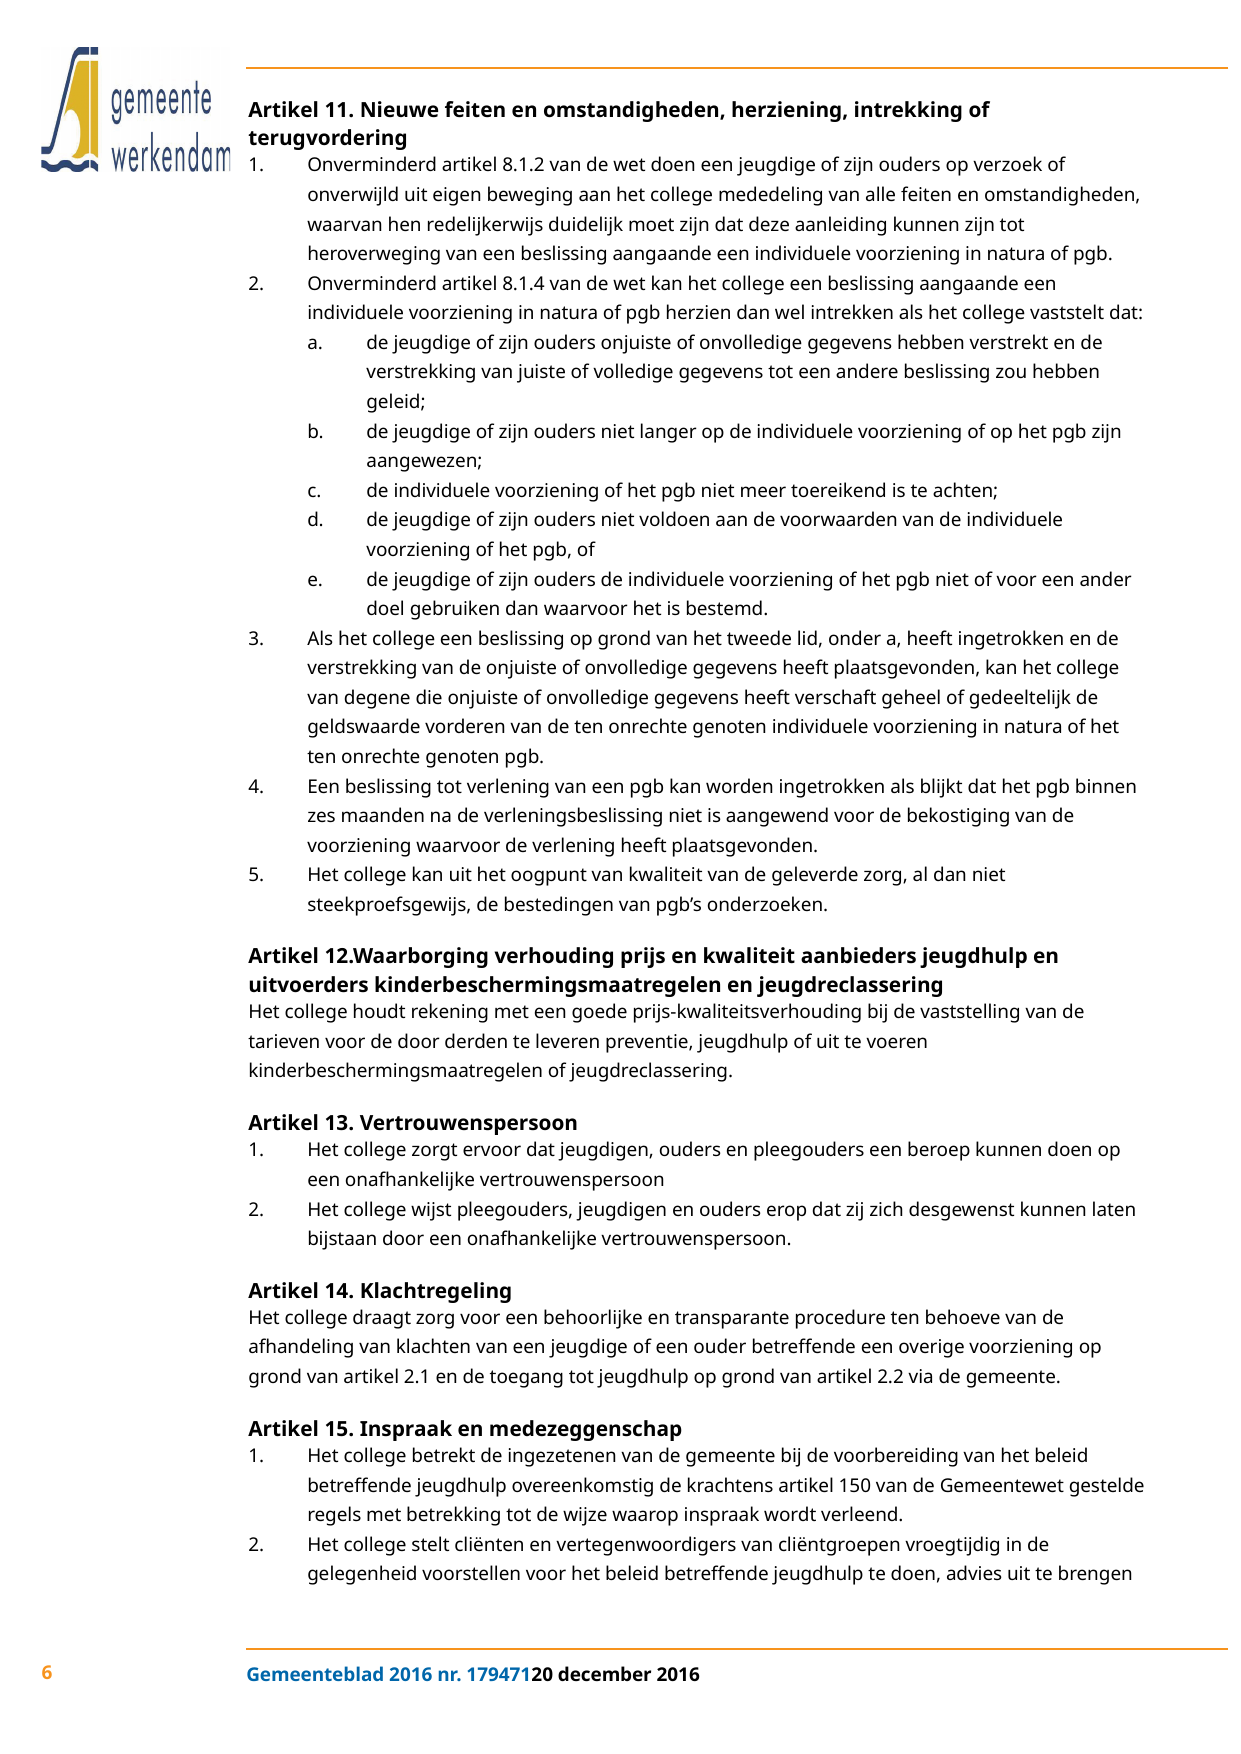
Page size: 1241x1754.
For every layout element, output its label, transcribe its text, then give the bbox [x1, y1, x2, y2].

text Artikel 12.Waarborging verhouding prijs en kwaliteit aanbieders jeugdhulp en uitvoerders kinderbeschermingsmaatregelen en jeugdreclassering [248, 942, 1152, 998]
list Het college kan uit het oogpunt van kwaliteit van de geleverde zorg, al dan niet steekproefsgewijs, de bestedingen van pgb’s onderzoeken. [248, 862, 1152, 917]
list Onverminderd artikel 8.1.4 van de wet kan het college een beslissing aangaande een individuele voorziening in natura of pgb herzien dan wel intrekken als het college vaststelt dat: [248, 270, 1152, 325]
text Het college houdt rekening met een goede prijs-kwaliteitsverhouding bij de vaststelling van de tarieven voor de door derden te leveren preventie, jeugdhulp of uit te voeren kinderbeschermingsmaatregelen of jeugdreclassering. [248, 998, 1152, 1083]
text Artikel 13. Vertrouwenspersoon [248, 1108, 1152, 1137]
list Het college betrekt de ingezetenen van de gemeente bij de voorbereiding van het beleid betreffende jeugdhulp overeenkomstig de krachtens artikel 150 van de Gemeentewet gestelde regels met betrekking tot de wijze waarop inspraak wordt verleend. [248, 1442, 1152, 1527]
list de jeugdige of zijn ouders niet voldoen aan de voorwaarden van de individuele voorziening of het pgb, of [307, 507, 1152, 562]
list Onverminderd artikel 8.1.2 van de wet doen een jeugdige of zijn ouders op verzoek of onverwijld uit eigen beweging aan het college mededeling van alle feiten en omstandigheden, waarvan hen redelijkerwijs duidelijk moet zijn dat deze aanleiding kunnen zijn tot heroverweging van een beslissing aangaande een individuele voorziening in natura of pgb. [248, 152, 1152, 266]
list Het college wijst pleegouders, jeugdigen en ouders erop dat zij zich desgewenst kunnen laten bijstaan door een onafhankelijke vertrouwenspersoon. [248, 1196, 1152, 1251]
text Artikel 11. Nieuwe feiten en omstandigheden, herziening, intrekking of terugvordering [248, 95, 1152, 152]
list de jeugdige of zijn ouders niet langer op de individuele voorziening of op het pgb zijn aangewezen; [307, 418, 1152, 473]
list de jeugdige of zijn ouders de individuele voorziening of het pgb niet of voor een ander doel gebruiken dan waarvoor het is bestemd. [307, 566, 1152, 621]
text Het college draagt zorg voor een behoorlijke en transparante procedure ten behoeve van de afhandeling van klachten van een jeugdige of een ouder betreffende een overige voorziening op grond van artikel 2.1 en de toegang tot jeugdhulp op grond van artikel 2.2 via de gemeente. [248, 1304, 1152, 1389]
list Een beslissing tot verlening van een pgb kan worden ingetrokken als blijkt dat het pgb binnen zes maanden na de verleningsbeslissing niet is aangewend voor de bekostiging van de voorziening waarvoor de verlening heeft plaatsgevonden. [248, 773, 1152, 858]
list Het college stelt cliënten en vertegenwoordigers van cliëntgroepen vroegtijdig in de gelegenheid voorstellen voor het beleid betreffende jeugdhulp te doen, advies uit te brengen [248, 1531, 1152, 1586]
list de jeugdige of zijn ouders onjuiste of onvolledige gegevens hebben verstrekt en de verstrekking van juiste of volledige gegevens tot een andere beslissing zou hebben geleid; [307, 329, 1152, 414]
list de individuele voorziening of het pgb niet meer toereikend is te achten; [307, 477, 1152, 503]
text Artikel 15. Inspraak en medezeggenschap [248, 1414, 1152, 1442]
picture [41, 47, 231, 172]
list Het college zorgt ervoor dat jeugdigen, ouders en pleegouders een beroep kunnen doen op een onafhankelijke vertrouwenspersoon [248, 1137, 1152, 1192]
text Artikel 14. Klachtregeling [248, 1276, 1152, 1304]
list Als het college een beslissing op grond van het tweede lid, onder a, heeft ingetrokken en de verstrekking van de onjuiste of onvolledige gegevens heeft plaatsgevonden, kan het college van degene die onjuiste of onvolledige gegevens heeft verschaft geheel of gedeeltelijk de geldswaarde vorderen van de ten onrechte genoten individuele voorziening in natura of het ten onrechte genoten pgb. [248, 625, 1152, 769]
